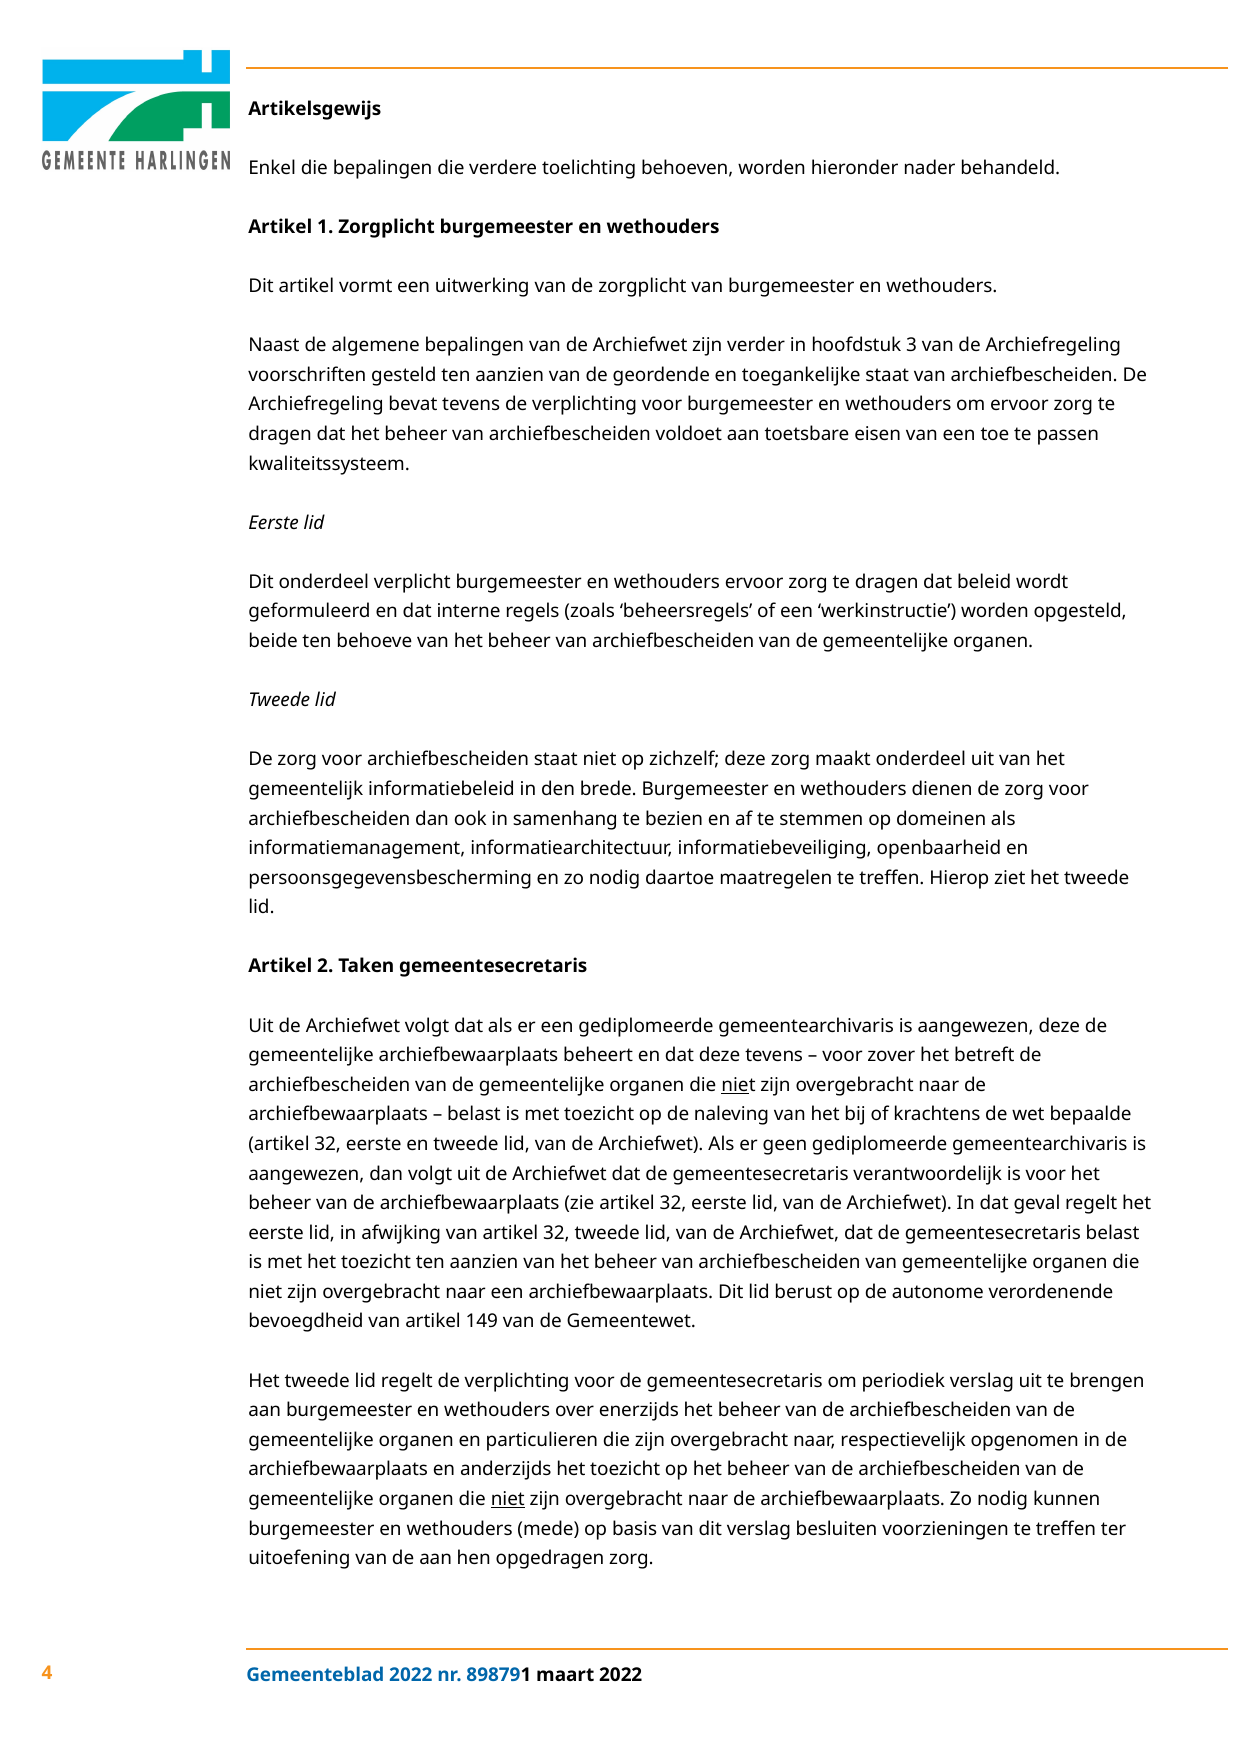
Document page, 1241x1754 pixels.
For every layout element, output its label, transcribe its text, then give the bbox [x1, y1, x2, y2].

text Het tweede lid regelt de verplichting voor de gemeentesecretaris om periodiek verslag uit te brengen aan burgemeester en wethouders over enerzijds het beheer van de archiefbescheiden van de gemeentelijke organen en particulieren die zijn overgebracht naar, respectievelijk opgenomen in de archiefbewaarplaats en anderzijds het toezicht op het beheer van de archiefbescheiden van de gemeentelijke organen die niet zijn overgebracht naar de archiefbewaarplaats. Zo nodig kunnen burgemeester en wethouders (mede) op basis van dit verslag besluiten voorzieningen te treffen ter uitoefening van de aan hen opgedragen zorg. [248, 1367, 1152, 1570]
text Artikelsgewijs [248, 95, 1152, 121]
text De zorg voor archiefbescheiden staat niet op zichzelf; deze zorg maakt onderdeel uit van het gemeentelijk informatiebeleid in den brede. Burgemeester en wethouders dienen de zorg voor archiefbescheiden dan ook in samenhang te bezien en af te stemmen op domeinen als informatiemanagement, informatiearchitectuur, informatiebeveiliging, openbaarheid en persoonsgegevensbescherming en zo nodig daartoe maatregelen te treffen. Hierop ziet het tweede lid. [248, 746, 1152, 919]
text Artikel 2. Taken gemeentesecretaris [248, 953, 1152, 978]
text Enkel die bepalingen die verdere toelichting behoeven, worden hieronder nader behandeld. [248, 154, 1152, 180]
text Naast de algemene bepalingen van de Archiefwet zijn verder in hoofdstuk 3 van de Archiefregeling voorschriften gesteld ten aanzien van de geordende en toegankelijke staat van archiefbescheiden. De Archiefregeling bevat tevens de verplichting voor burgemeester en wethouders om ervoor zorg te dragen dat het beheer van archiefbescheiden voldoet aan toetsbare eisen van een toe te passen kwaliteitssysteem. [248, 331, 1152, 476]
text Dit artikel vormt een uitwerking van de zorgplicht van burgemeester en wethouders. [248, 272, 1152, 298]
text Artikel 1. Zorgplicht burgemeester en wethouders [248, 213, 1152, 239]
picture [41, 47, 231, 172]
text Eerste lid [248, 509, 1152, 535]
text Uit de Archiefwet volgt dat als er een gediplomeerde gemeentearchivaris is aangewezen, deze de gemeentelijke archiefbewaarplaats beheert en dat deze tevens – voor zover het betreft de archiefbescheiden van de gemeentelijke organen die niet zijn overgebracht naar de archiefbewaarplaats – belast is met toezicht op de naleving van het bij of krachtens de wet bepaalde (artikel 32, eerste en tweede lid, van de Archiefwet). Als er geen gediplomeerde gemeentearchivaris is aangewezen, dan volgt uit de Archiefwet dat de gemeentesecretaris verantwoordelijk is voor het beheer van de archiefbewaarplaats (zie artikel 32, eerste lid, van de Archiefwet). In dat geval regelt het eerste lid, in afwijking van artikel 32, tweede lid, van de Archiefwet, dat de gemeentesecretaris belast is met het toezicht ten aanzien van het beheer van archiefbescheiden van gemeentelijke organen die niet zijn overgebracht naar een archiefbewaarplaats. Dit lid berust op de autonome verordenende bevoegdheid van artikel 149 van de Gemeentewet. [248, 1012, 1152, 1333]
text Dit onderdeel verplicht burgemeester en wethouders ervoor zorg te dragen dat beleid wordt geformuleerd en dat interne regels (zoals ‘beheersregels’ of een ‘werkinstructie’) worden opgesteld, beide ten behoeve van het beheer van archiefbescheiden van de gemeentelijke organen. [248, 568, 1152, 653]
text Tweede lid [248, 686, 1152, 712]
